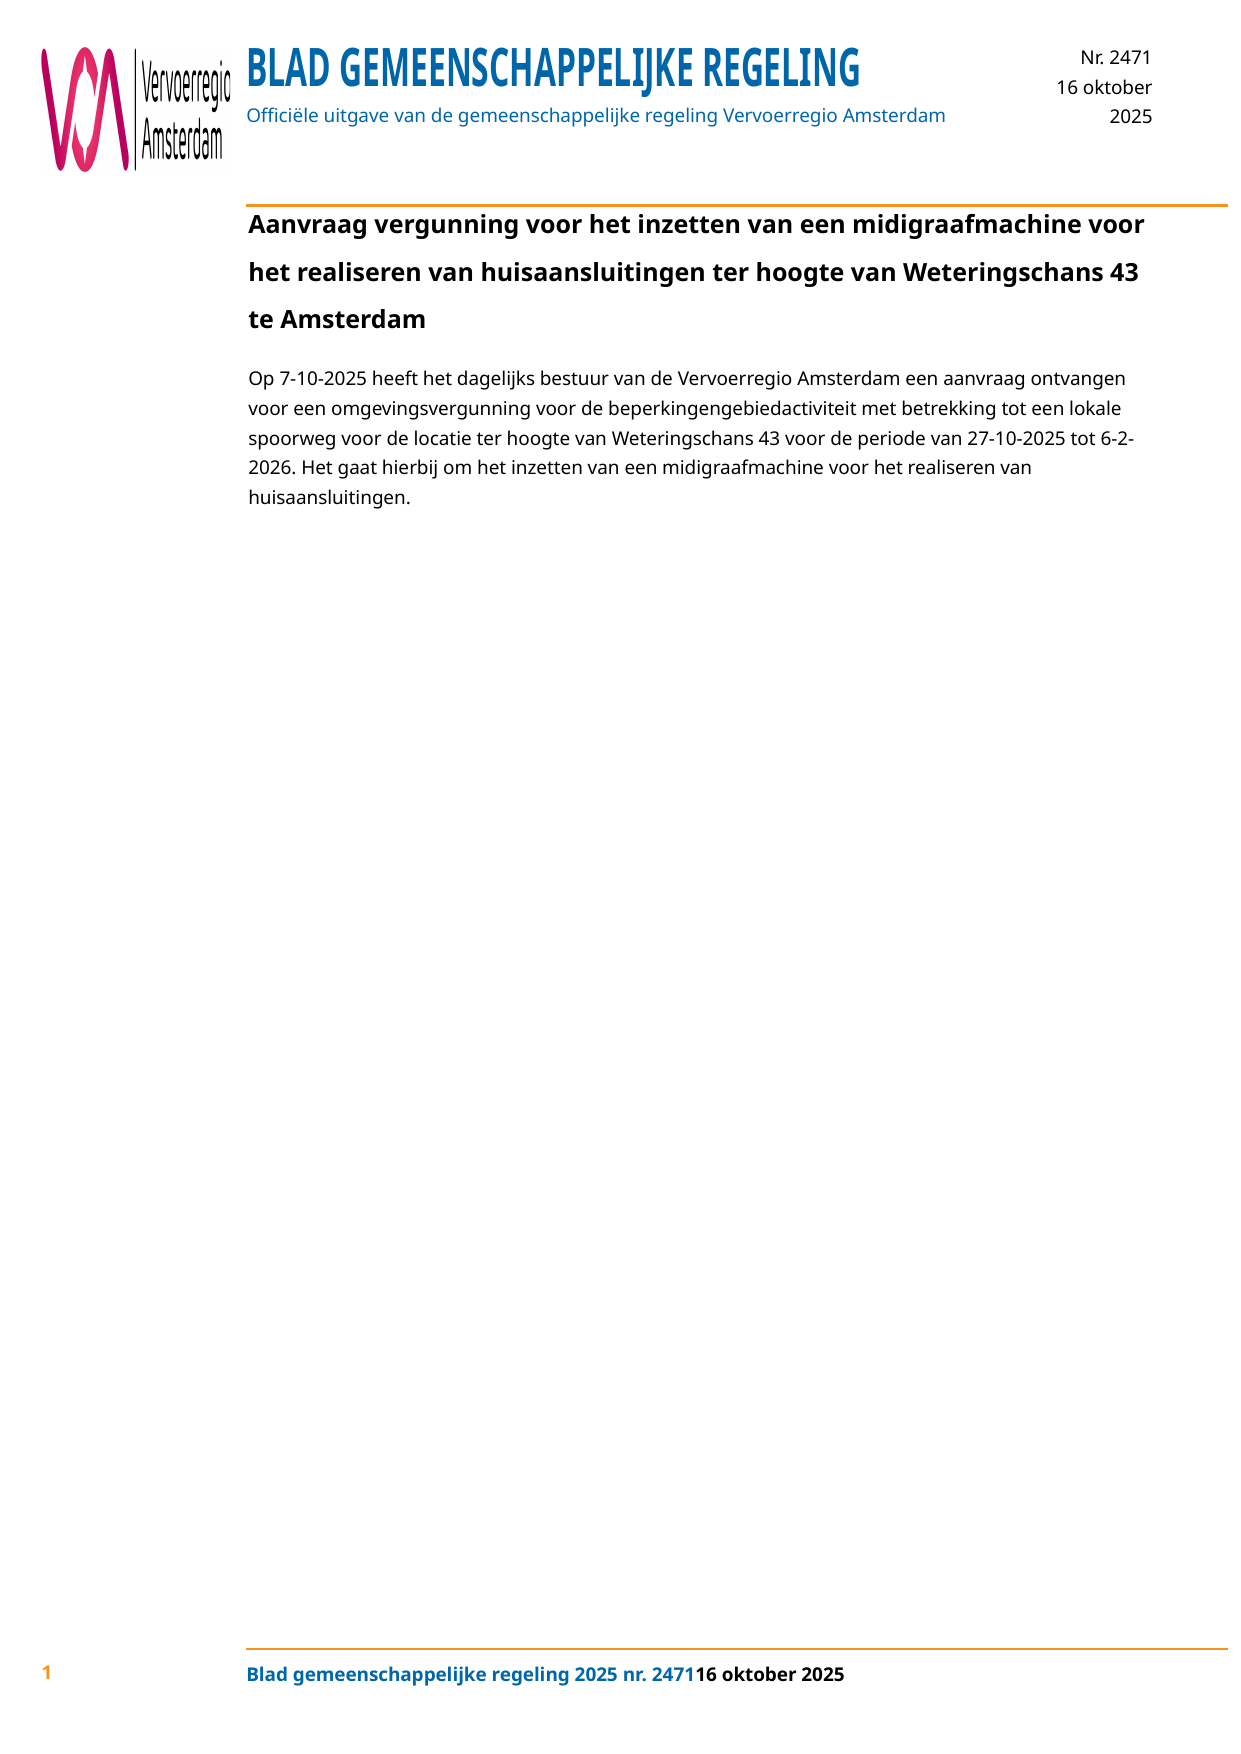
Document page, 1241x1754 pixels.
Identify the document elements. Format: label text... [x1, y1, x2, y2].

text Aanvraag vergunning voor het inzetten van een midigraafmachine voor het realiseren van huisaansluitingen ter hoogte van Weteringschans 43 te Amsterdam [248, 207, 1152, 336]
text Op 7-10-2025 heeft het dagelijks bestuur van de Vervoerregio Amsterdam een aanvraag ontvangen voor een omgevingsvergunning voor de beperkingengebiedactiviteit met betrekking tot een lokale spoorweg voor de locatie ter hoogte van Weteringschans 43 voor de periode van 27-10-2025 tot 6-2-2026. Het gaat hierbij om het inzetten van een midigraafmachine voor het realiseren van huisaansluitingen. [248, 366, 1152, 509]
picture [41, 47, 231, 172]
